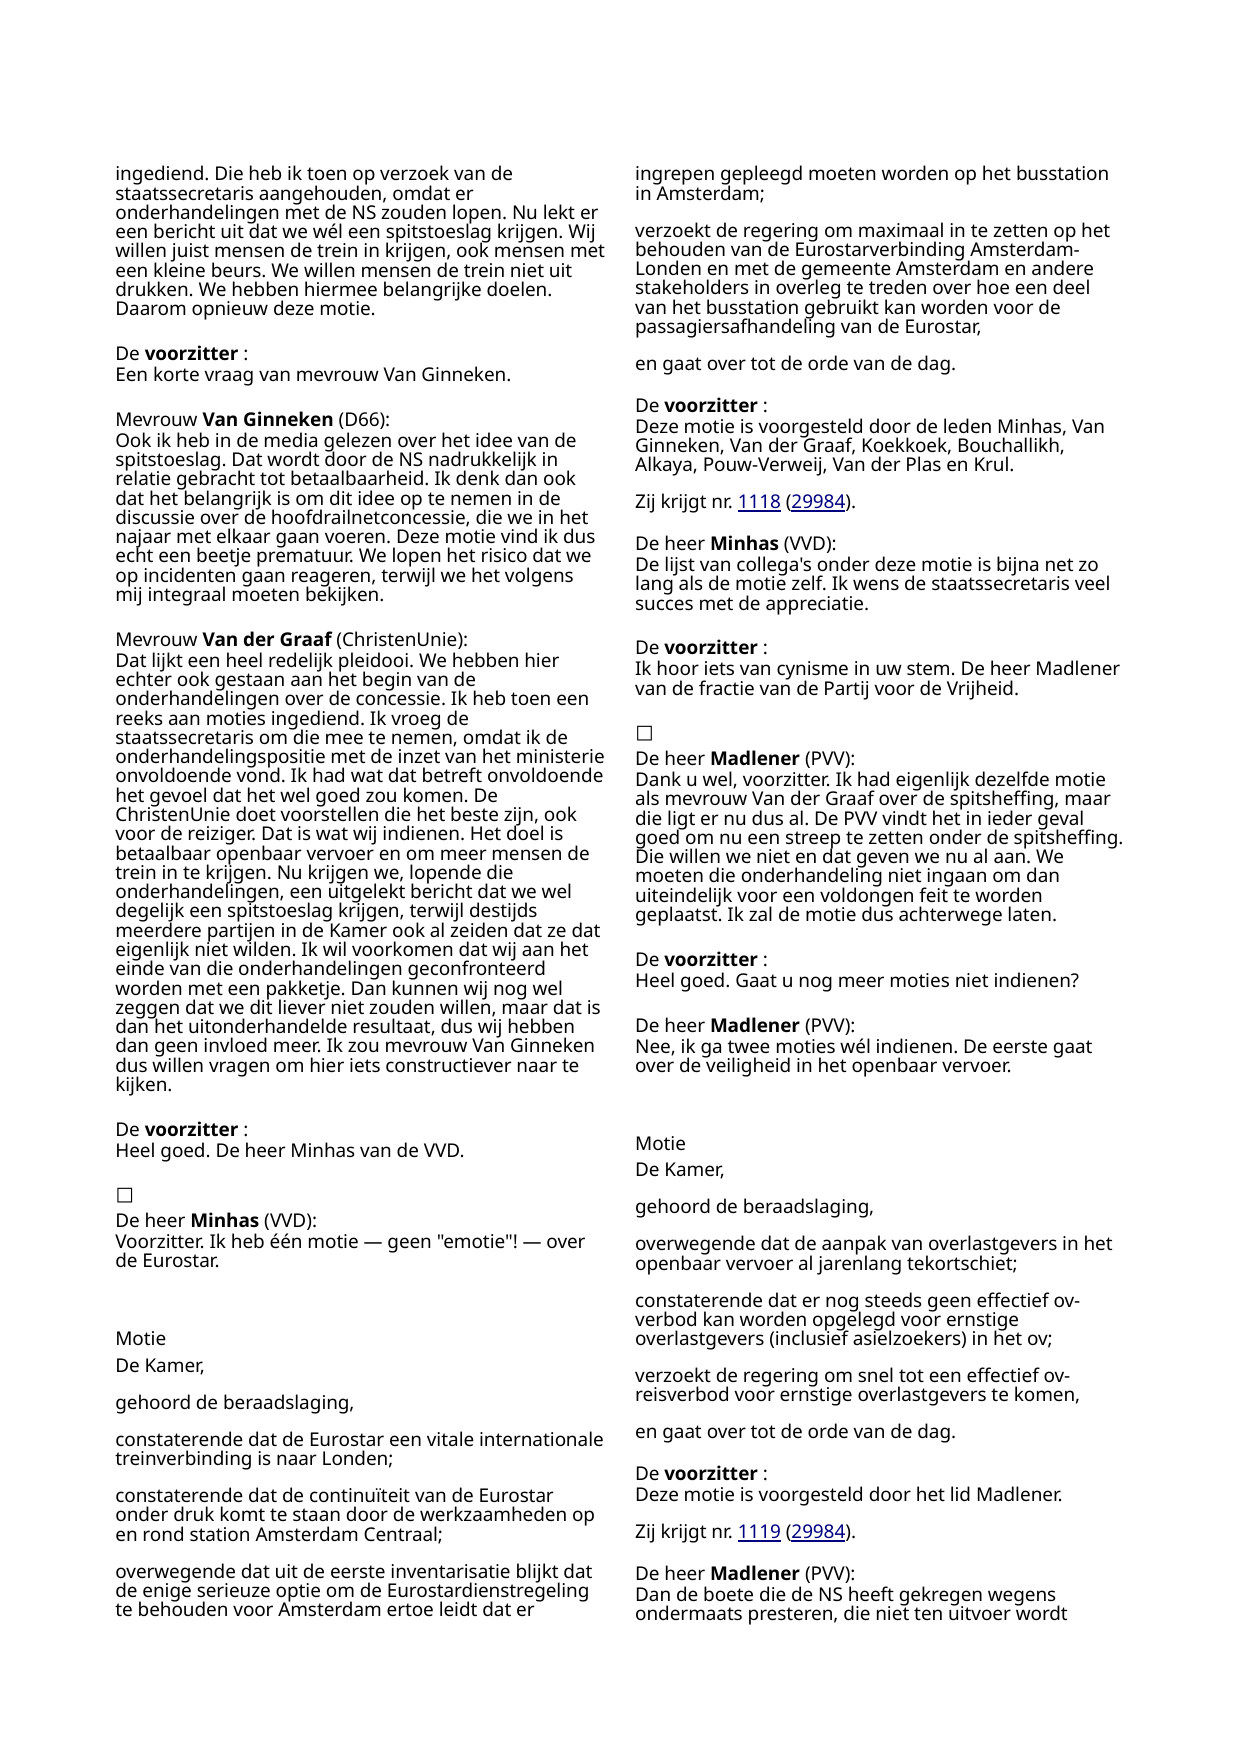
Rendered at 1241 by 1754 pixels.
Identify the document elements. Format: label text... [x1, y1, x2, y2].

text constaterende dat de continuïteit van de Eurostar onder druk komt te staan door de werkzaamheden op en rond station Amsterdam Centraal; [115, 1487, 605, 1545]
text Deze motie is voorgesteld door het lid Madlener. [635, 1486, 1125, 1505]
text Dank u wel, voorzitter. Ik had eigenlijk dezelfde motie als mevrouw Van der Graaf over de spitsheffing, maar die ligt er nu dus al. De PVV vindt het in ieder geval goed om nu een streep te zetten onder de spitsheffing. Die willen we niet en dat geven we nu al aan. We moeten die onderhandeling niet ingaan om dan uiteindelijk voor een voldongen feit te worden geplaatst. Ik zal de motie dus achterwege laten. [635, 771, 1125, 925]
text Deze motie is voorgesteld door de leden Minhas, Van Ginneken, Van der Graaf, Koekkoek, Bouchallikh, Alkaya, Pouw-Verweij, Van der Plas en Krul. [635, 418, 1125, 475]
text gehoord de beraadslaging, [115, 1394, 605, 1413]
text Dan de boete die de NS heeft gekregen wegens ondermaats presteren, die niet ten uitvoer wordt [635, 1586, 1125, 1624]
text Heel goed. Gaat u nog meer moties niet indienen? [635, 972, 1125, 991]
text Heel goed. De heer Minhas van de VVD. [115, 1142, 605, 1161]
text Mevrouw Van Ginneken (D66): [115, 406, 605, 432]
text De voorzitter : [115, 1116, 605, 1142]
text Motie [635, 1130, 1125, 1155]
text verzoekt de regering om snel tot een effectief ov-reisverbod voor ernstige overlastgevers te komen, [635, 1367, 1125, 1406]
text Dat lijkt een heel redelijk pleidooi. We hebben hier echter ook gestaan aan het begin van de onderhandelingen over de concessie. Ik heb toen een reeks aan moties ingediend. Ik vroeg de staatssecretaris om die mee te nemen, omdat ik de onderhandelingspositie met de inzet van het ministerie onvoldoende vond. Ik had wat dat betreft onvoldoende het gevoel dat het wel goed zou komen. De ChristenUnie doet voorstellen die het beste zijn, ook voor de reiziger. Dat is wat wij indienen. Het doel is betaalbaar openbaar vervoer en om meer mensen de trein in te krijgen. Nu krijgen we, lopende die onderhandelingen, een uitgelekt bericht dat we wel degelijk een spitstoeslag krijgen, terwijl destijds meerdere partijen in de Kamer ook al zeiden dat ze dat eigenlijk niet wilden. Ik wil voorkomen dat wij aan het einde van die onderhandelingen geconfronteerd worden met een pakketje. Dan kunnen wij nog wel zeggen dat we dit liever niet zouden willen, maar dat is dan het uitonderhandelde resultaat, dus wij hebben dan geen invloed meer. Ik zou mevrouw Van Ginneken dus willen vragen om hier iets constructiever naar te kijken. [115, 652, 605, 1095]
text De voorzitter : [635, 946, 1125, 972]
text ⬜ [115, 1182, 605, 1207]
text Ook ik heb in de media gelezen over het idee van de spitstoeslag. Dat wordt door de NS nadrukkelijk in relatie gebracht tot betaalbaarheid. Ik denk dan ook dat het belangrijk is om dit idee op te nemen in de discussie over de hoofdrailnetconcessie, die we in het najaar met elkaar gaan voeren. Deze motie vind ik dus echt een beetje prematuur. We lopen het risico dat we op incidenten gaan reageren, terwijl we het volgens mij integraal moeten bekijken. [115, 432, 605, 605]
text De voorzitter : [635, 392, 1125, 418]
text Zij krijgt nr. 1119 (29984). [635, 1523, 1125, 1542]
text De Kamer, [635, 1161, 1125, 1181]
text De heer Madlener (PVV): [635, 1560, 1125, 1586]
text Voorzitter. Ik heb één motie — geen "emotie"! — over de Eurostar. [115, 1233, 605, 1272]
text ⬜ [635, 720, 1125, 745]
text constaterende dat er nog steeds geen effectief ov-verbod kan worden opgelegd voor ernstige overlastgevers (inclusief asielzoekers) in het ov; [635, 1292, 1125, 1349]
text overwegende dat de aanpak van overlastgevers in het openbaar vervoer al jarenlang tekortschiet; [635, 1235, 1125, 1274]
text en gaat over tot de orde van de dag. [635, 355, 1125, 374]
text Nee, ik ga twee moties wél indienen. De eerste gaat over de veiligheid in het openbaar vervoer. [635, 1038, 1125, 1076]
text ingrepen gepleegd moeten worden op het busstation in Amsterdam; [635, 165, 1125, 204]
text verzoekt de regering om maximaal in te zetten op het behouden van de Eurostarverbinding Amsterdam-Londen en met de gemeente Amsterdam en andere stakeholders in overleg te treden over hoe een deel van het busstation gebruikt kan worden voor de passagiersafhandeling van de Eurostar, [635, 222, 1125, 337]
text overwegende dat uit de eerste inventarisatie blijkt dat de enige serieuze optie om de Eurostardienstregeling te behouden voor Amsterdam ertoe leidt dat er [115, 1563, 605, 1620]
text De lijst van collega's onder deze motie is bijna net zo lang als de motie zelf. Ik wens de staatssecretaris veel succes met de appreciatie. [635, 556, 1125, 614]
text ingediend. Die heb ik toen op verzoek van de staatssecretaris aangehouden, omdat er onderhandelingen met de NS zouden lopen. Nu lekt er een bericht uit dat we wél een spitstoeslag krijgen. Wij willen juist mensen de trein in krijgen, ook mensen met een kleine beurs. We willen mensen de trein niet uit drukken. We hebben hiermee belangrijke doelen. Daarom opnieuw deze motie. [115, 165, 605, 319]
text Mevrouw Van der Graaf (ChristenUnie): [115, 626, 605, 652]
text constaterende dat de Eurostar een vitale internationale treinverbinding is naar Londen; [115, 1431, 605, 1469]
text Zij krijgt nr. 1118 (29984). [635, 493, 1125, 512]
text De voorzitter : [635, 634, 1125, 660]
text Motie [115, 1325, 605, 1351]
text De heer Minhas (VVD): [635, 530, 1125, 556]
text De heer Madlener (PVV): [635, 1012, 1125, 1038]
text De voorzitter : [635, 1460, 1125, 1486]
text Ik hoor iets van cynisme in uw stem. De heer Madlener van de fractie van de Partij voor de Vrijheid. [635, 660, 1125, 699]
text De heer Minhas (VVD): [115, 1207, 605, 1233]
text De voorzitter : [115, 340, 605, 366]
text De Kamer, [115, 1357, 605, 1376]
text gehoord de beraadslaging, [635, 1198, 1125, 1218]
text De heer Madlener (PVV): [635, 745, 1125, 771]
text Een korte vraag van mevrouw Van Ginneken. [115, 366, 605, 385]
text en gaat over tot de orde van de dag. [635, 1423, 1125, 1443]
